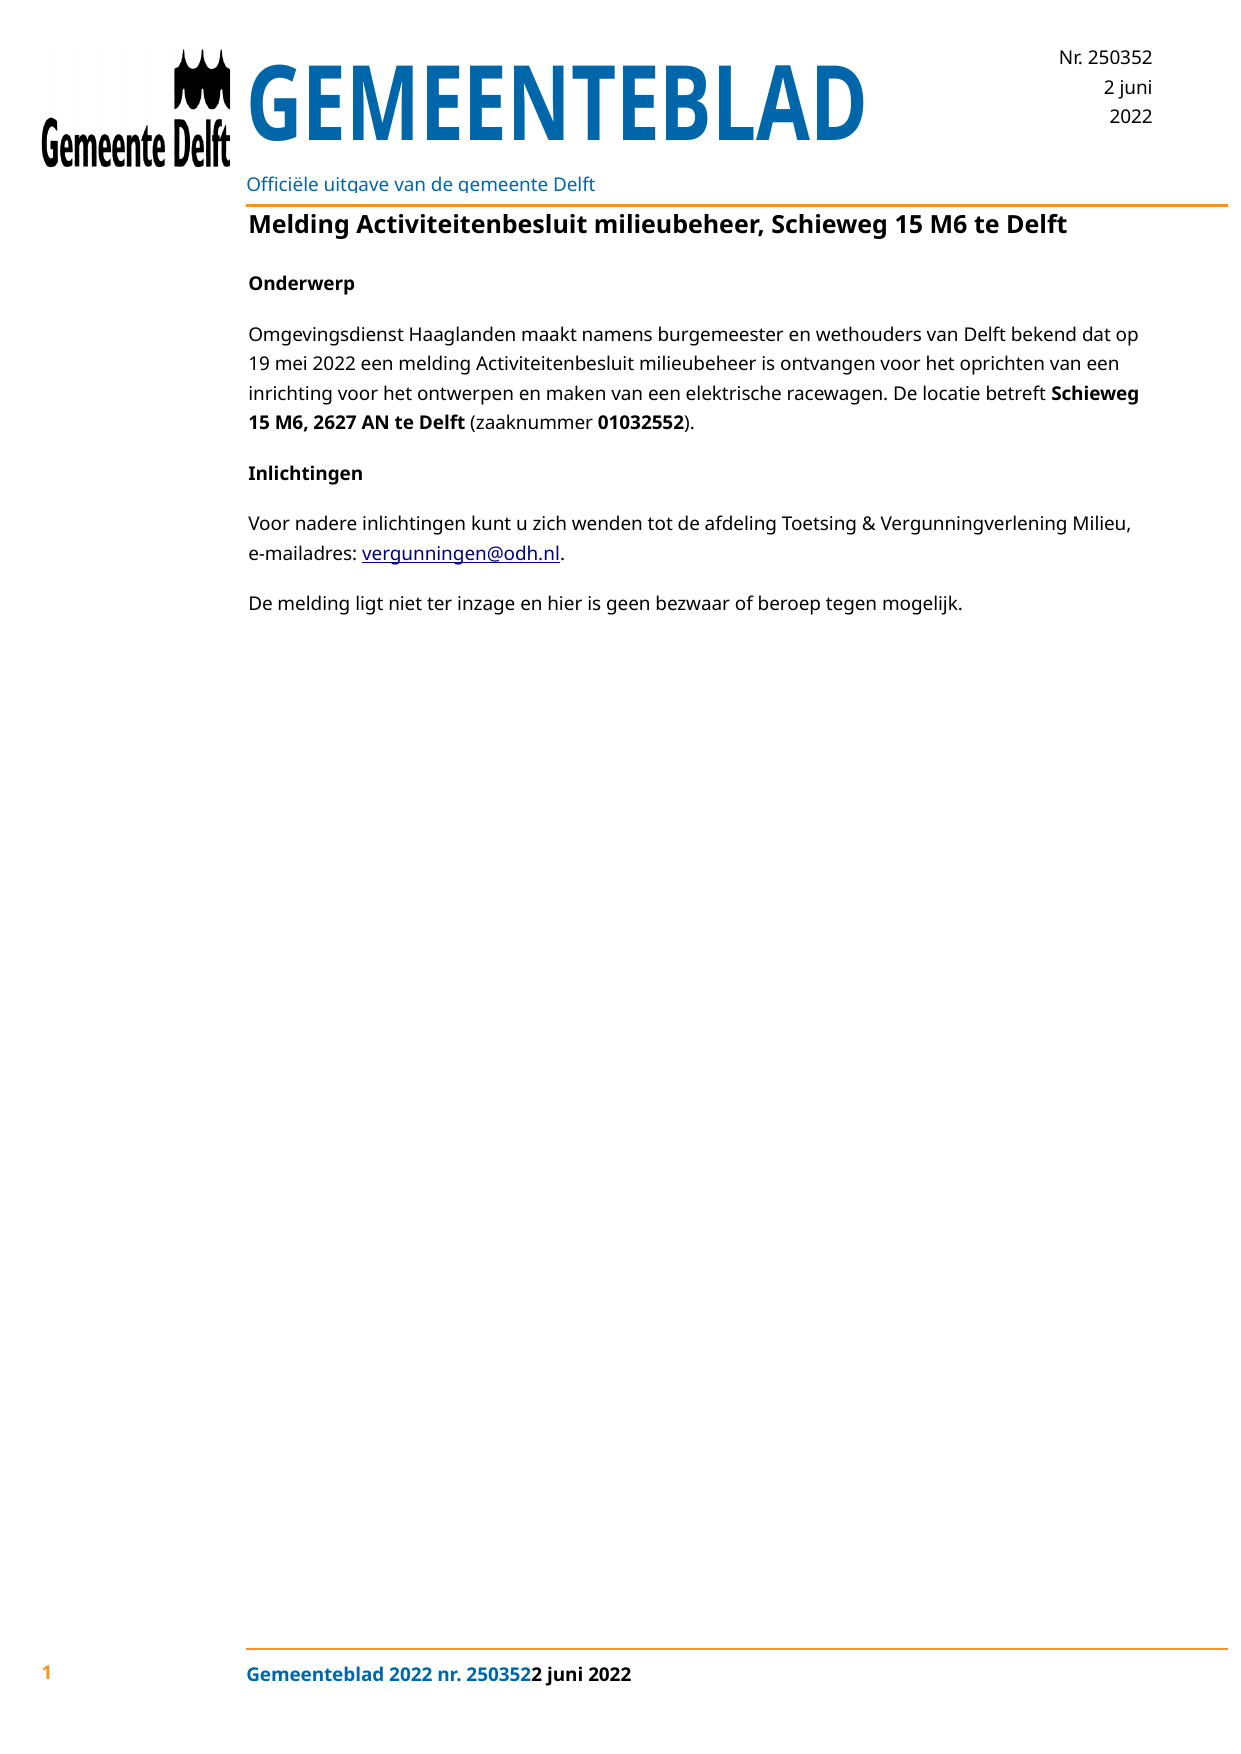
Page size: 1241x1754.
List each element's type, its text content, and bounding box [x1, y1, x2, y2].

text Onderwerp [248, 270, 1152, 296]
text Melding Activiteitenbesluit milieubeheer, Schieweg 15 M6 te Delft [248, 207, 1152, 241]
picture [41, 47, 231, 172]
text Omgevingsdienst Haaglanden maakt namens burgemeester en wethouders van Delft bekend dat op 19 mei 2022 een melding Activiteitenbesluit milieubeheer is ontvangen voor het oprichten van een inrichting voor het ontwerpen en maken van een elektrische racewagen. De locatie betreft Schieweg 15 M6, 2627 AN te Delft (zaaknummer 01032552). [248, 321, 1152, 435]
text Voor nadere inlichtingen kunt u zich wenden tot de afdeling Toetsing & Vergunningverlening Milieu, e-mailadres: vergunningen@odh.nl. [248, 510, 1152, 566]
text De melding ligt niet ter inzage en hier is geen bezwaar of beroep tegen mogelijk. [248, 590, 1152, 616]
text Inlichtingen [248, 460, 1152, 486]
